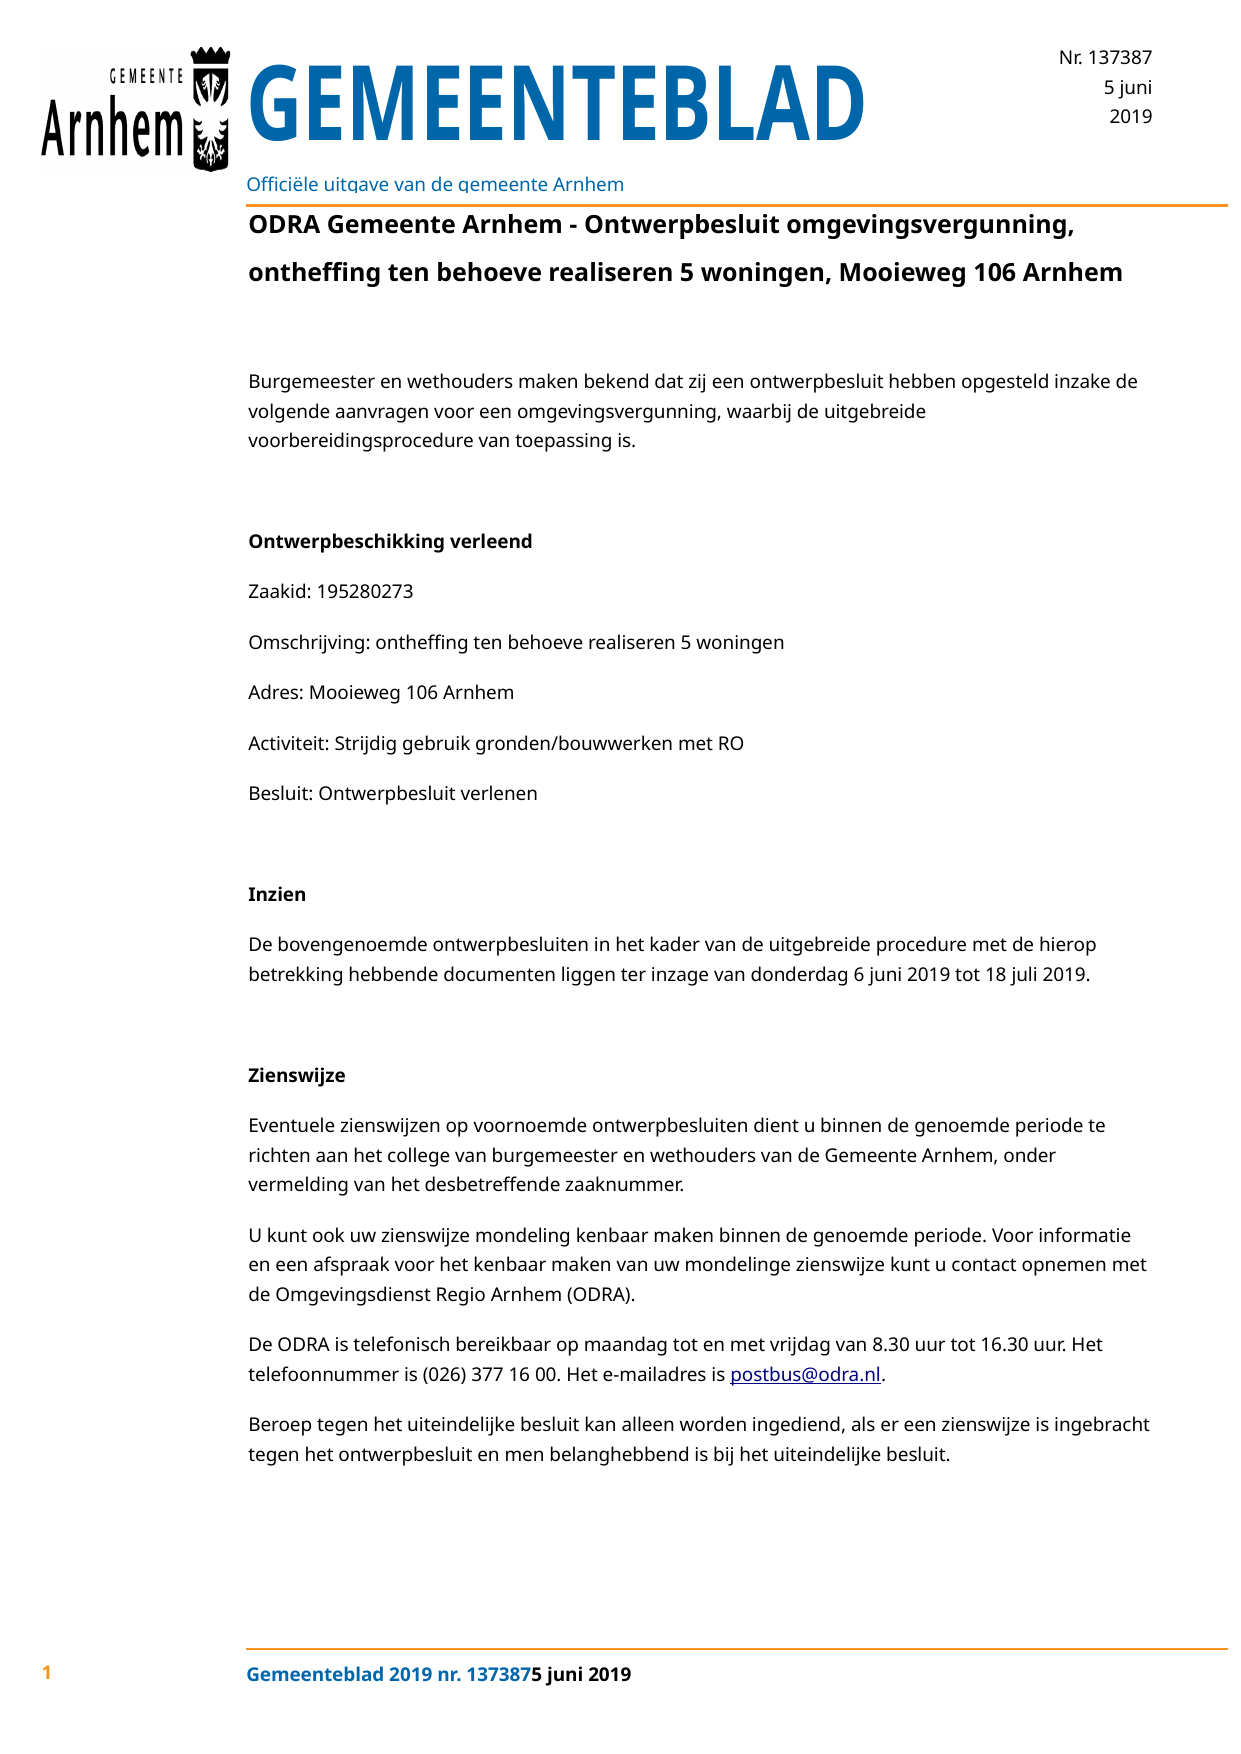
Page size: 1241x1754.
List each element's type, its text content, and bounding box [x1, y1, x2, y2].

text Zaakid: 195280273 [248, 579, 1152, 604]
text Beroep tegen het uiteindelijke besluit kan alleen worden ingediend, als er een zienswijze is ingebracht tegen het ontwerpbesluit en men belanghebbend is bij het uiteindelijke besluit. [248, 1412, 1152, 1467]
picture [41, 47, 231, 172]
text Inzien [248, 881, 1152, 907]
text Eventuele zienswijzen op voornoemde ontwerpbesluiten dient u binnen de genoemde periode te richten aan het college van burgemeester en wethouders van de Gemeente Arnhem, onder vermelding van het desbetreffende zaaknummer. [248, 1112, 1152, 1197]
text De ODRA is telefonisch bereikbaar op maandag tot en met vrijdag van 8.30 uur tot 16.30 uur. Het telefoonnummer is (026) 377 16 00. Het e-mailadres is postbus@odra.nl. [248, 1332, 1152, 1387]
text U kunt ook uw zienswijze mondeling kenbaar maken binnen de genoemde periode. Voor informatie en een afspraak voor het kenbaar maken van uw mondelinge zienswijze kunt u contact opnemen met de Omgevingsdienst Regio Arnhem (ODRA). [248, 1222, 1152, 1307]
text Burgemeester en wethouders maken bekend dat zij een ontwerpbesluit hebben opgesteld inzake de volgende aanvragen voor een omgevingsvergunning, waarbij de uitgebreide voorbereidingsprocedure van toepassing is. [248, 368, 1152, 453]
text Adres: Mooieweg 106 Arnhem [248, 679, 1152, 705]
text Omschrijving: ontheffing ten behoeve realiseren 5 woningen [248, 629, 1152, 655]
text ODRA Gemeente Arnhem - Ontwerpbesluit omgevingsvergunning, ontheffing ten behoeve realiseren 5 woningen, Mooieweg 106 Arnhem [248, 207, 1152, 288]
text Zienswijze [248, 1062, 1152, 1088]
text Ontwerpbeschikking verleend [248, 528, 1152, 554]
text Activiteit: Strijdig gebruik gronden/bouwwerken met RO [248, 730, 1152, 756]
text De bovengenoemde ontwerpbesluiten in het kader van de uitgebreide procedure met de hierop betrekking hebbende documenten liggen ter inzage van donderdag 6 juni 2019 tot 18 juli 2019. [248, 932, 1152, 987]
text Besluit: Ontwerpbesluit verlenen [248, 780, 1152, 806]
